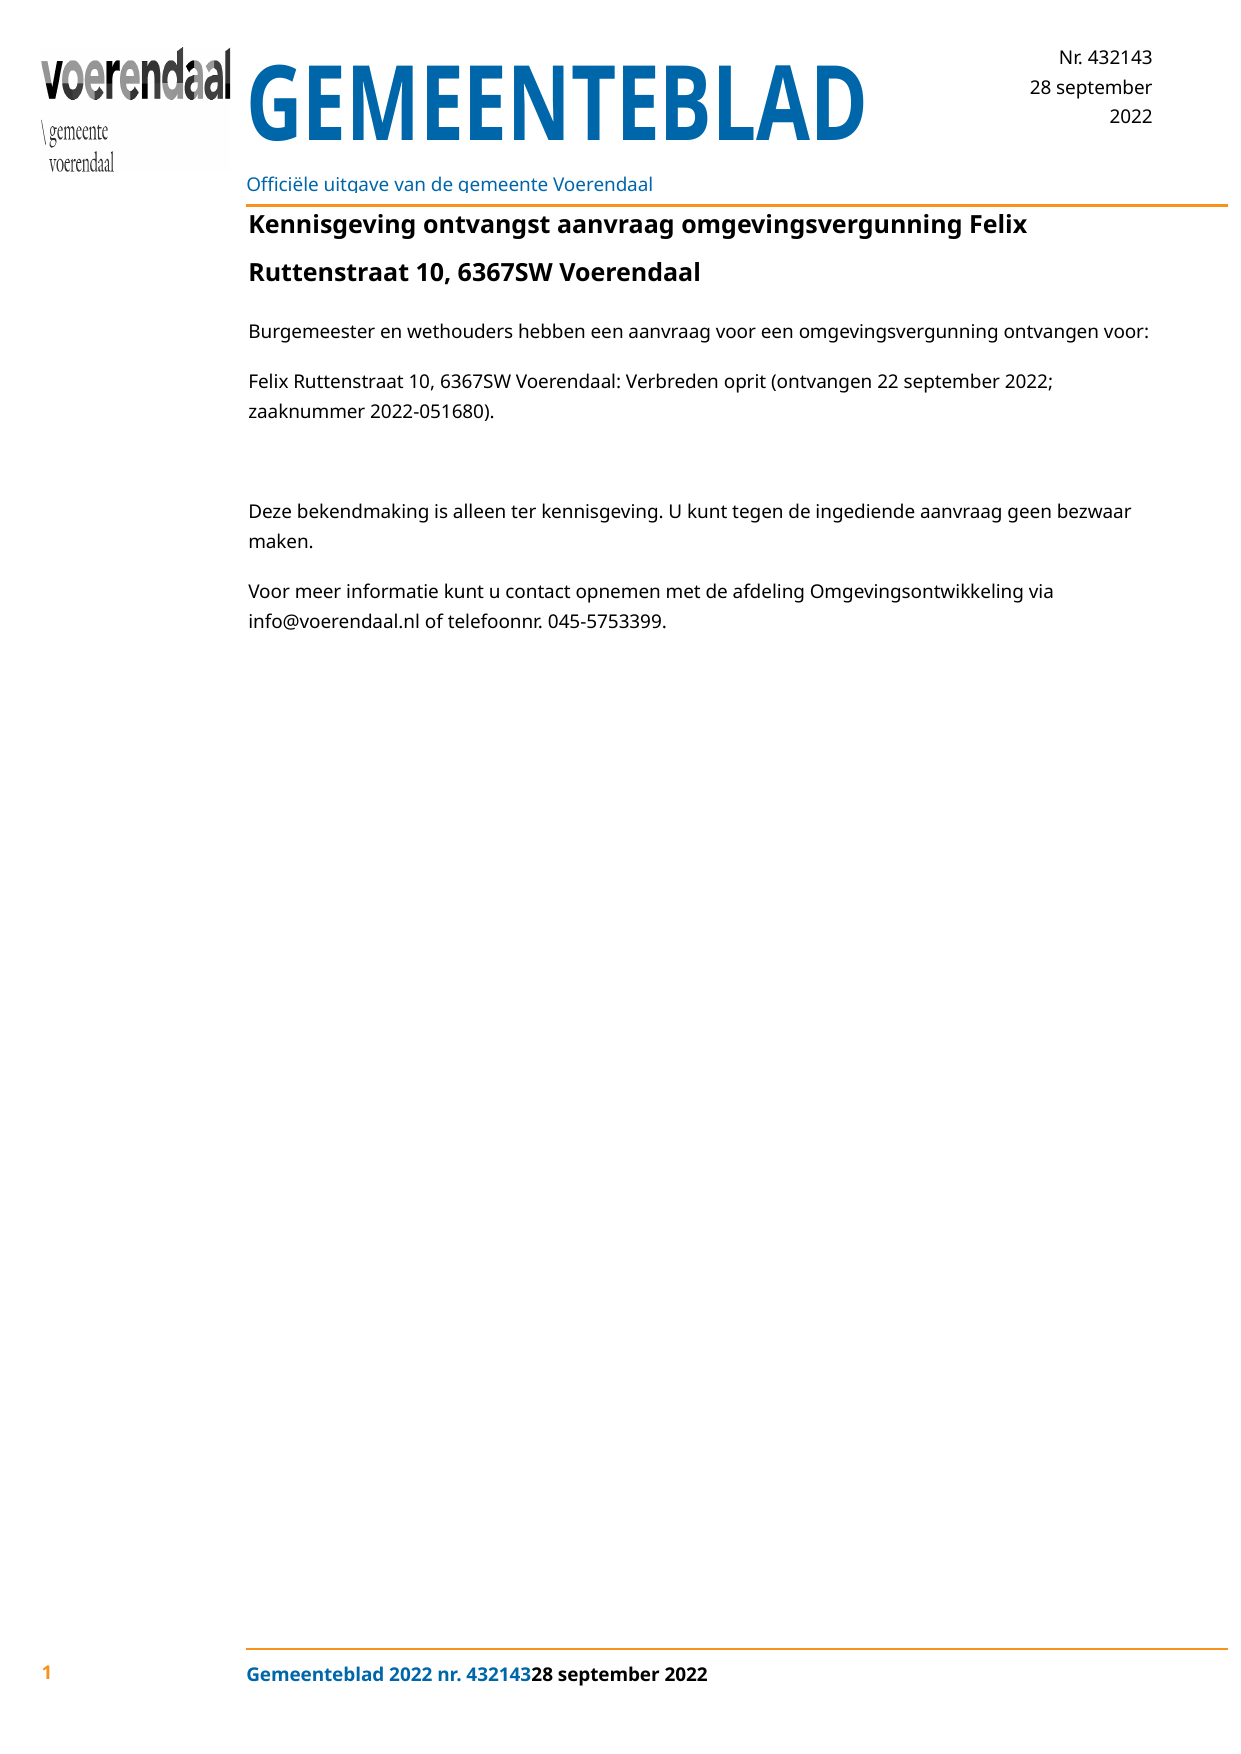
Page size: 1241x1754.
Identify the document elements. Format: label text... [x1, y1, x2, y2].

text Kennisgeving ontvangst aanvraag omgevingsvergunning Felix Ruttenstraat 10, 6367SW Voerendaal [248, 207, 1152, 288]
text Burgemeester en wethouders hebben een aanvraag voor een omgevingsvergunning ontvangen voor: [248, 318, 1152, 344]
picture [41, 47, 231, 172]
text Felix Ruttenstraat 10, 6367SW Voerendaal: Verbreden oprit (ontvangen 22 september 2022; zaaknummer 2022-051680). [248, 368, 1152, 424]
text Deze bekendmaking is alleen ter kennisgeving. U kunt tegen de ingediende aanvraag geen bezwaar maken. [248, 499, 1152, 554]
text Voor meer informatie kunt u contact opnemen met de afdeling Omgevingsontwikkeling via info@voerendaal.nl of telefoonnr. 045-5753399. [248, 579, 1152, 634]
